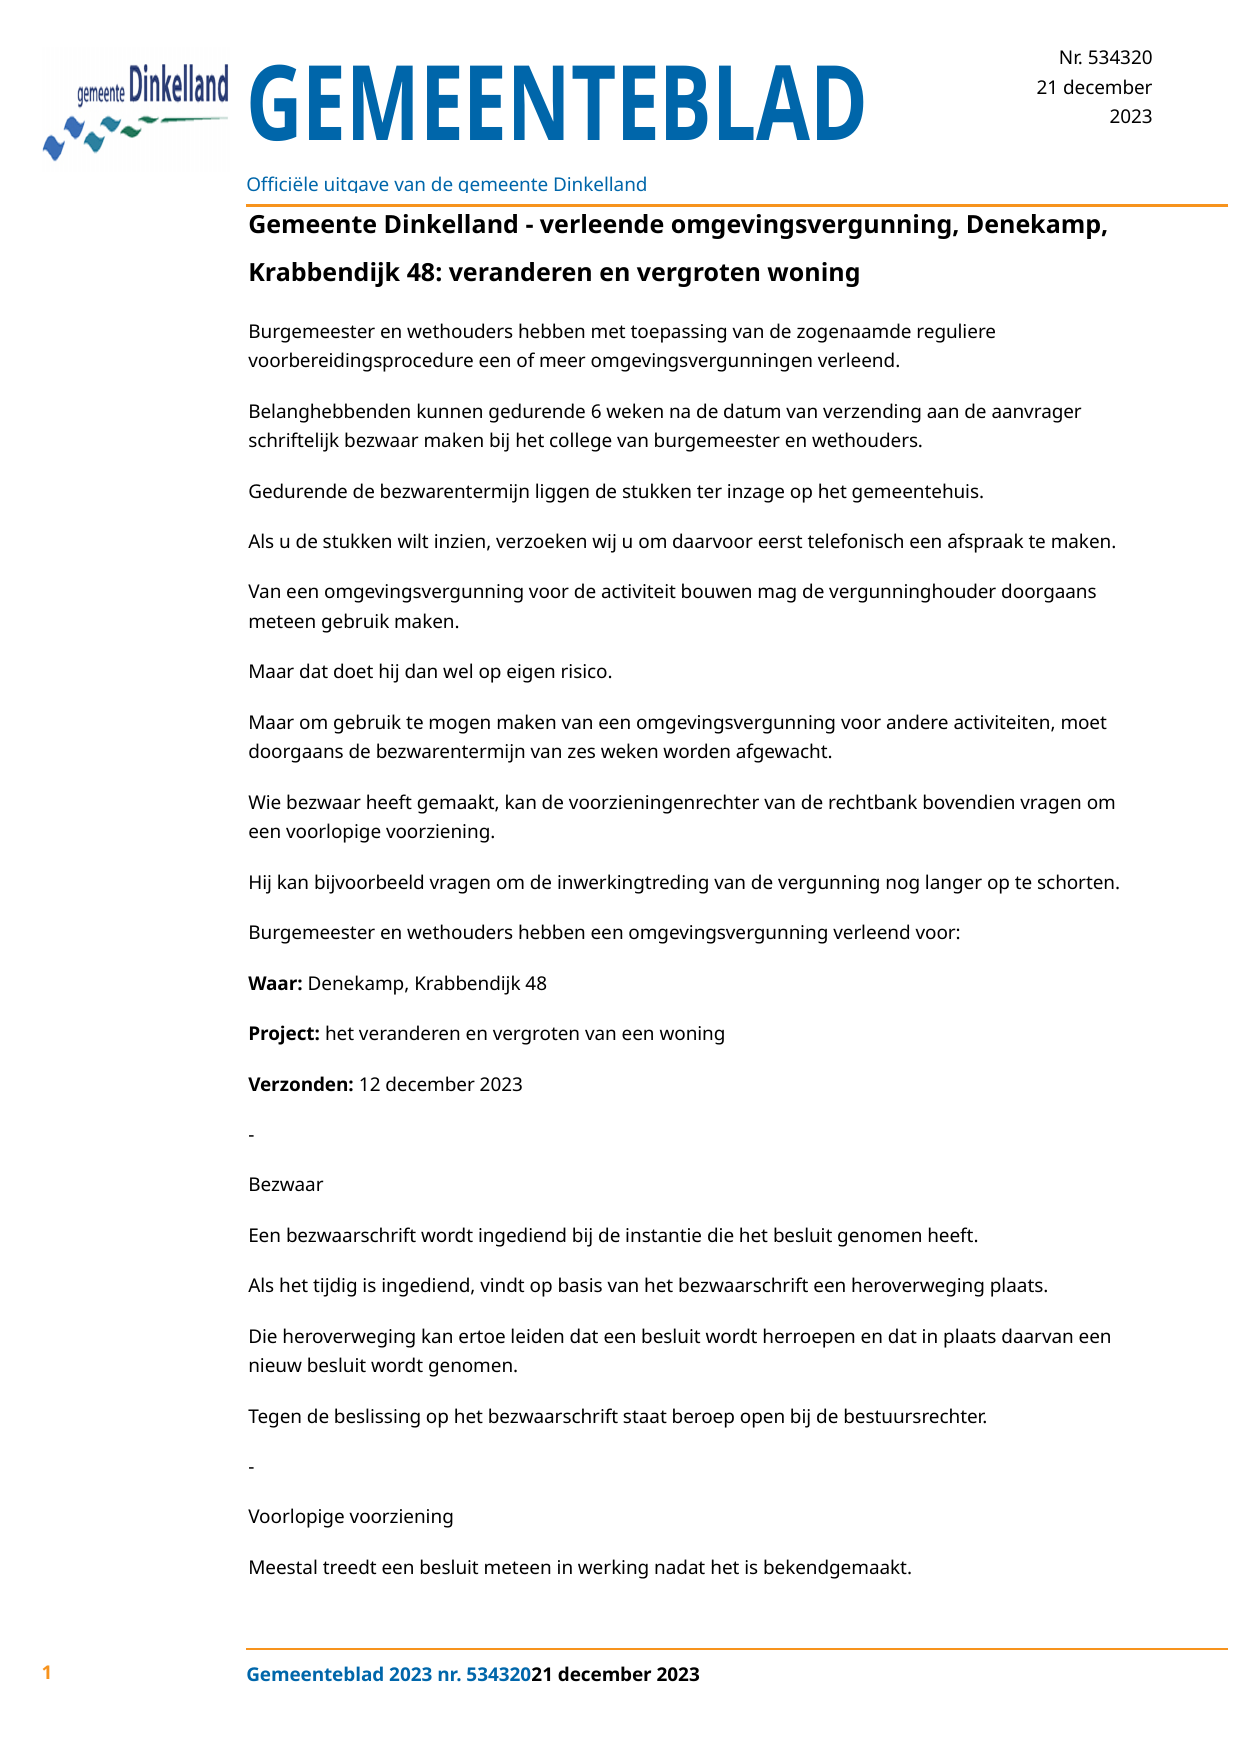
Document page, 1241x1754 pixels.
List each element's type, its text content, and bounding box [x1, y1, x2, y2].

text Tegen de beslissing op het bezwaarschrift staat beroep open bij de bestuursrechter. [248, 1403, 1152, 1429]
text Maar om gebruik te mogen maken van een omgevingsvergunning voor andere activiteiten, moet doorgaans de bezwarentermijn van zes weken worden afgewacht. [248, 709, 1152, 764]
text Een bezwaarschrift wordt ingediend bij de instantie die het besluit genomen heeft. [248, 1222, 1152, 1248]
text Verzonden: 12 december 2023 [248, 1071, 1152, 1097]
text Burgemeester en wethouders hebben met toepassing van de zogenaamde reguliere voorbereidingsprocedure een of meer omgevingsvergunningen verleend. [248, 318, 1152, 373]
text Van een omgevingsvergunning voor de activiteit bouwen mag de vergunninghouder doorgaans meteen gebruik maken. [248, 579, 1152, 634]
text Maar dat doet hij dan wel op eigen risico. [248, 659, 1152, 684]
text Burgemeester en wethouders hebben een omgevingsvergunning verleend voor: [248, 919, 1152, 945]
text Belanghebbenden kunnen gedurende 6 weken na de datum van verzending aan de aanvrager schriftelijk bezwaar maken bij het college van burgemeester en wethouders. [248, 398, 1152, 453]
text Gedurende de bezwarentermijn liggen de stukken ter inzage op het gemeentehuis. [248, 478, 1152, 504]
text Project: het veranderen en vergroten van een woning [248, 1020, 1152, 1046]
text Hij kan bijvoorbeeld vragen om de inwerkingtreding van de vergunning nog langer op te schorten. [248, 869, 1152, 895]
picture [41, 47, 231, 172]
text Die heroverweging kan ertoe leiden dat een besluit wordt herroepen en dat in plaats daarvan een nieuw besluit wordt genomen. [248, 1323, 1152, 1378]
text Als het tijdig is ingediend, vindt op basis van het bezwaarschrift een heroverweging plaats. [248, 1272, 1152, 1298]
text Voorlopige voorziening [248, 1504, 1152, 1529]
text Wie bezwaar heeft gemaakt, kan de voorzieningenrechter van de rechtbank bovendien vragen om een voorlopige voorziening. [248, 789, 1152, 844]
text Gemeente Dinkelland - verleende omgevingsvergunning, Denekamp, Krabbendijk 48: veranderen en vergroten woning [248, 207, 1152, 288]
text Meestal treedt een besluit meteen in werking nadat het is bekendgemaakt. [248, 1554, 1152, 1580]
text Bezwaar [248, 1172, 1152, 1197]
text Als u de stukken wilt inzien, verzoeken wij u om daarvoor eerst telefonisch een afspraak te maken. [248, 528, 1152, 554]
text - [248, 1453, 1152, 1479]
text - [248, 1121, 1152, 1147]
text Waar: Denekamp, Krabbendijk 48 [248, 970, 1152, 996]
